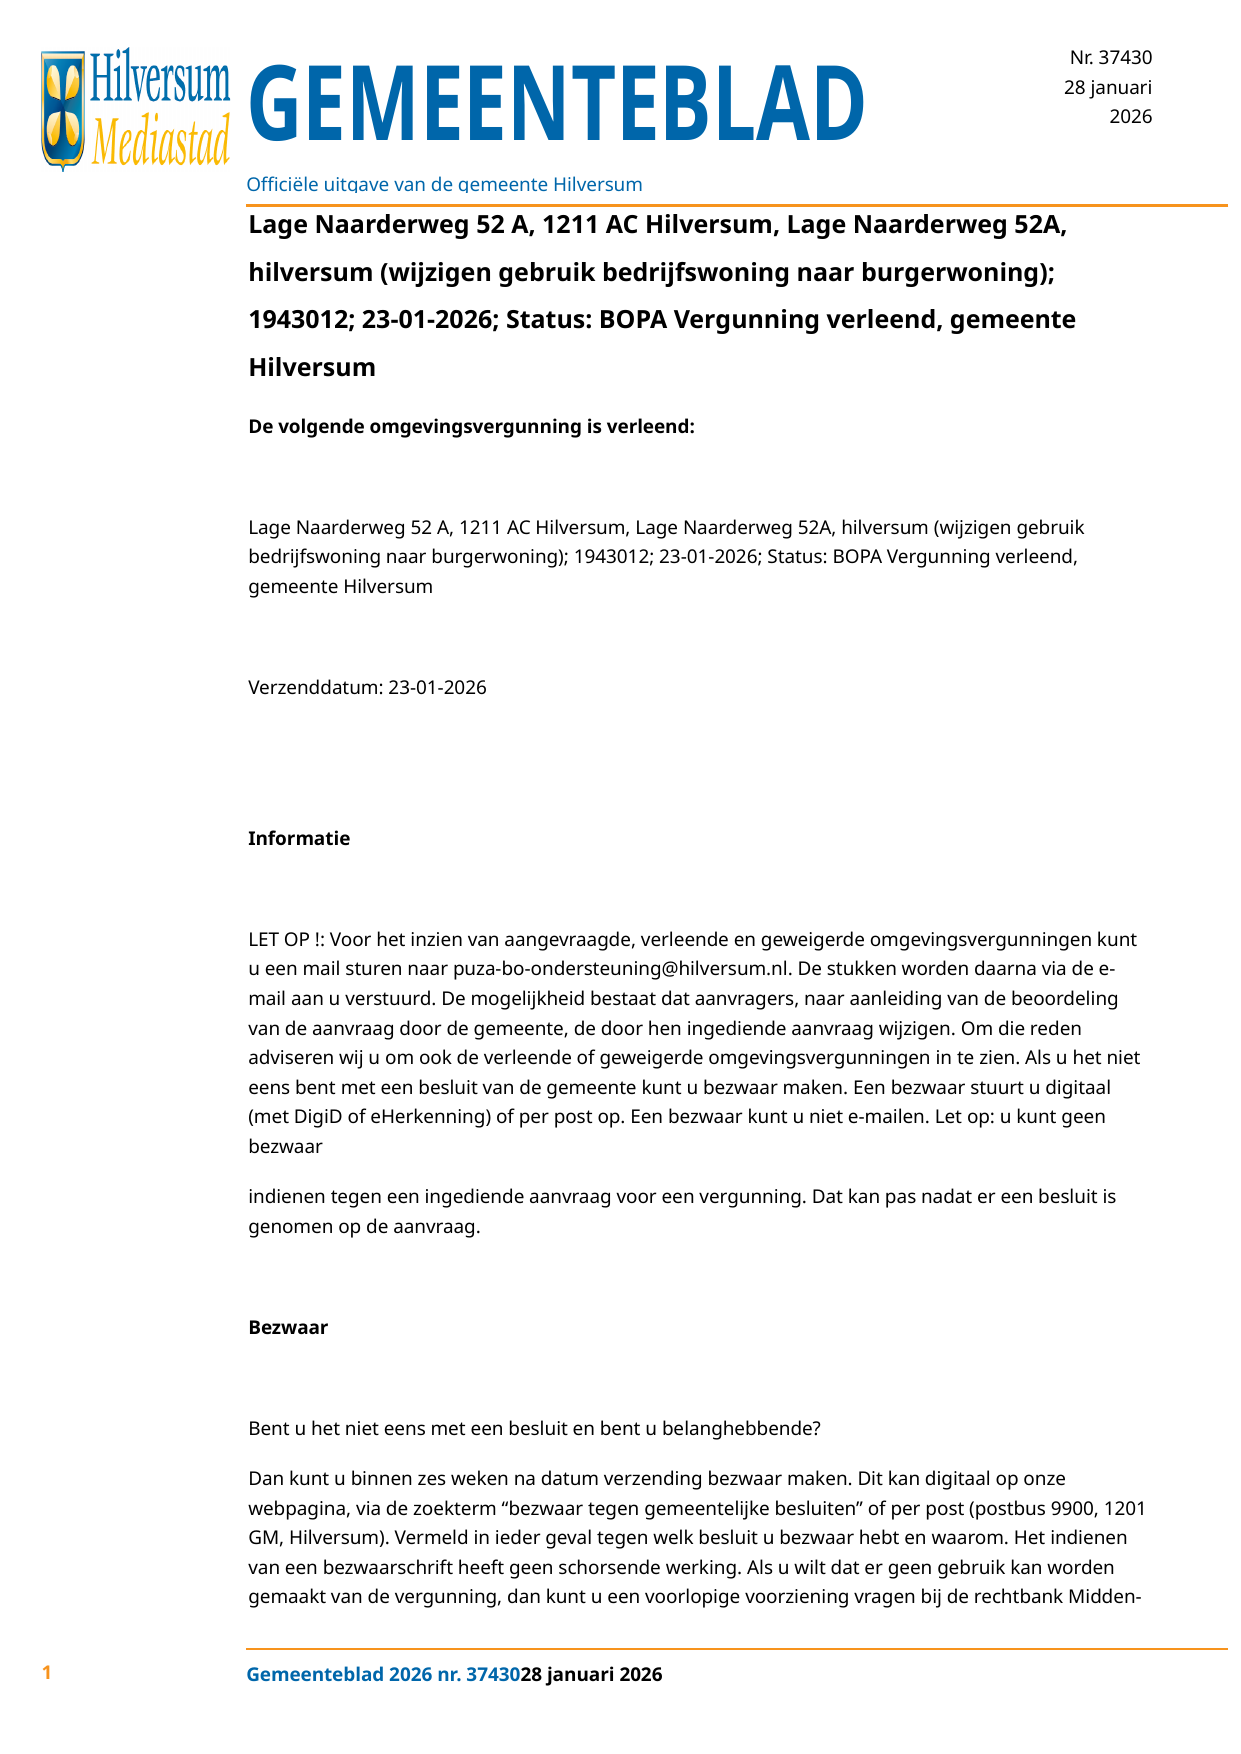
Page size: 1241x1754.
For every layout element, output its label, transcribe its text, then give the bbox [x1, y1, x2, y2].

text Bent u het niet eens met een besluit en bent u belanghebbende? [248, 1415, 1152, 1441]
text Dan kunt u binnen zes weken na datum verzending bezwaar maken. Dit kan digitaal op onze webpagina, via de zoekterm “bezwaar tegen gemeentelijke besluiten” of per post (postbus 9900, 1201 GM, Hilversum). Vermeld in ieder geval tegen welk besluit u bezwaar hebt en waarom. Het indienen van een bezwaarschrift heeft geen schorsende werking. Als u wilt dat er geen gebruik kan worden gemaakt van de vergunning, dan kunt u een voorlopige voorziening vragen bij de rechtbank Midden- [248, 1465, 1152, 1609]
text LET OP !: Voor het inzien van aangevraagde, verleende en geweigerde omgevingsvergunningen kunt u een mail sturen naar puza-bo-ondersteuning@hilversum.nl. De stukken worden daarna via de e-mail aan u verstuurd. De mogelijkheid bestaat dat aanvragers, naar aanleiding van de beoordeling van de aanvraag door de gemeente, de door hen ingediende aanvraag wijzigen. Om die reden adviseren wij u om ook de verleende of geweigerde omgevingsvergunningen in te zien. Als u het niet eens bent met een besluit van de gemeente kunt u bezwaar maken. Een bezwaar stuurt u digitaal (met DigiD of eHerkenning) of per post op. Een bezwaar kunt u niet e-mailen. Let op: u kunt geen bezwaar [248, 926, 1152, 1159]
text Lage Naarderweg 52 A, 1211 AC Hilversum, Lage Naarderweg 52A, hilversum (wijzigen gebruik bedrijfswoning naar burgerwoning); 1943012; 23-01-2026; Status: BOPA Vergunning verleend, gemeente Hilversum [248, 514, 1152, 599]
text Bezwaar [248, 1314, 1152, 1340]
text Informatie [248, 825, 1152, 851]
text De volgende omgevingsvergunning is verleend: [248, 413, 1152, 439]
text Lage Naarderweg 52 A, 1211 AC Hilversum, Lage Naarderweg 52A, hilversum (wijzigen gebruik bedrijfswoning naar burgerwoning); 1943012; 23-01-2026; Status: BOPA Vergunning verleend, gemeente Hilversum [248, 207, 1152, 384]
text Verzenddatum: 23-01-2026 [248, 674, 1152, 700]
picture [41, 47, 231, 172]
text indienen tegen een ingediende aanvraag voor een vergunning. Dat kan pas nadat er een besluit is genomen op de aanvraag. [248, 1183, 1152, 1239]
